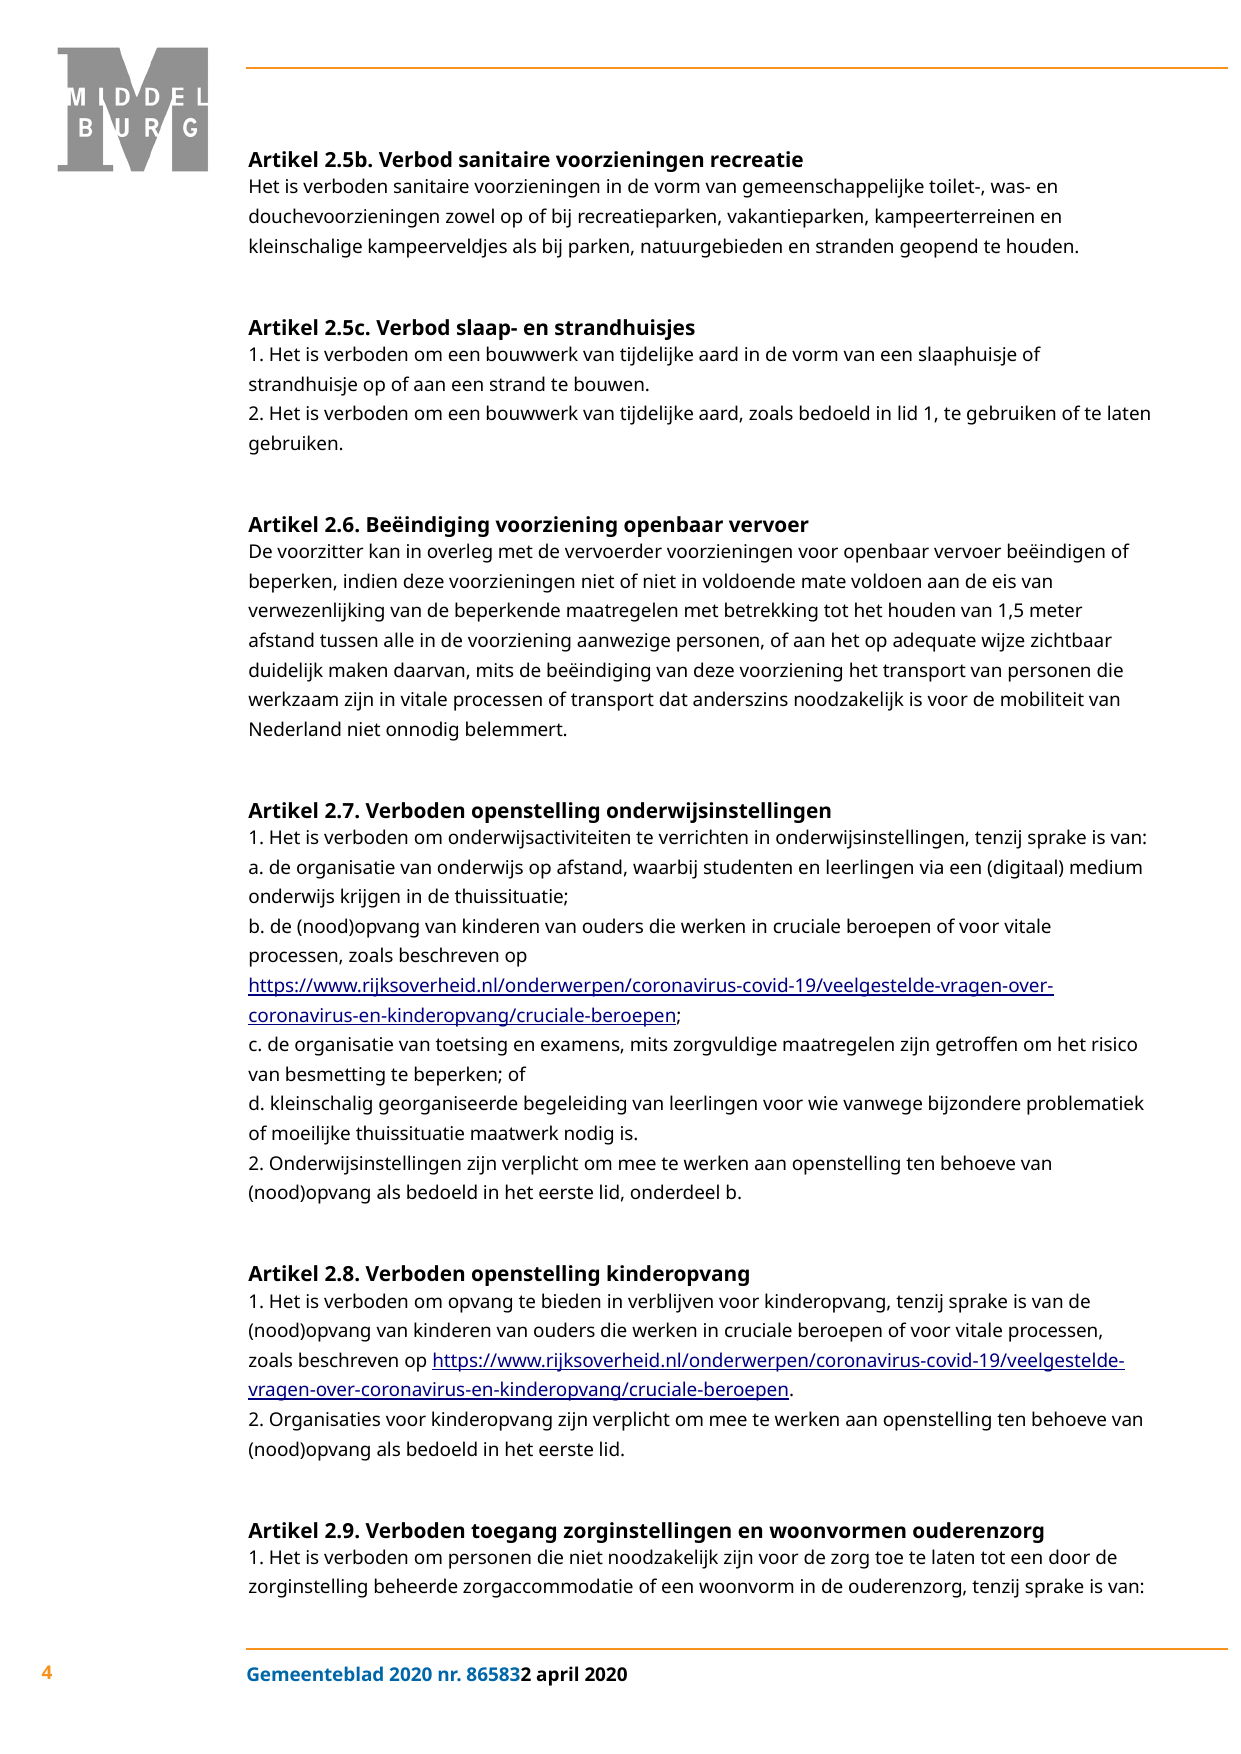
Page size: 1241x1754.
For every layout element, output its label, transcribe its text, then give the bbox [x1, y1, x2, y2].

text Artikel 2.8. Verboden openstelling kinderopvang [248, 1259, 1152, 1288]
text 1. Het is verboden om opvang te bieden in verblijven voor kinderopvang, tenzij sprake is van de (nood)opvang van kinderen van ouders die werken in cruciale beroepen of voor vitale processen, zoals beschreven op https://www.rijksoverheid.nl/onderwerpen/coronavirus-covid-19/veelgestelde-vragen-over-coronavirus-en-kinderopvang/cruciale-beroepen. [248, 1288, 1152, 1402]
text c. de organisatie van toetsing en examens, mits zorgvuldige maatregelen zijn getroffen om het risico van besmetting te beperken; of [248, 1031, 1152, 1087]
text De voorzitter kan in overleg met de vervoerder voorzieningen voor openbaar vervoer beëindigen of beperken, indien deze voorzieningen niet of niet in voldoende mate voldoen aan de eis van verwezenlijking van de beperkende maatregelen met betrekking tot het houden van 1,5 meter afstand tussen alle in de voorziening aanwezige personen, of aan het op adequate wijze zichtbaar duidelijk maken daarvan, mits de beëindiging van deze voorziening het transport van personen die werkzaam zijn in vitale processen of transport dat anderszins noodzakelijk is voor de mobiliteit van Nederland niet onnodig belemmert. [248, 538, 1152, 742]
text 1. Het is verboden om een bouwwerk van tijdelijke aard in de vorm van een slaaphuisje of strandhuisje op of aan een strand te bouwen. [248, 341, 1152, 397]
text Artikel 2.5c. Verbod slaap- en strandhuisjes [248, 313, 1152, 341]
text d. kleinschalig georganiseerde begeleiding van leerlingen voor wie vanwege bijzondere problematiek of moeilijke thuissituatie maatwerk nodig is. [248, 1091, 1152, 1146]
text b. de (nood)opvang van kinderen van ouders die werken in cruciale beroepen of voor vitale processen, zoals beschreven op https://www.rijksoverheid.nl/onderwerpen/coronavirus-covid-19/veelgestelde-vragen-over-coronavirus-en-kinderopvang/cruciale-beroepen; [248, 913, 1152, 1028]
text Het is verboden sanitaire voorzieningen in de vorm van gemeenschappelijke toilet-, was- en douchevoorzieningen zowel op of bij recreatieparken, vakantieparken, kampeerterreinen en kleinschalige kampeerveldjes als bij parken, natuurgebieden en stranden geopend te houden. [248, 174, 1152, 258]
text 1. Het is verboden om personen die niet noodzakelijk zijn voor de zorg toe te laten tot een door de zorginstelling beheerde zorgaccommodatie of een woonvorm in de ouderenzorg, tenzij sprake is van: [248, 1544, 1152, 1599]
text 2. Onderwijsinstellingen zijn verplicht om mee te werken aan openstelling ten behoeve van (nood)opvang als bedoeld in het eerste lid, onderdeel b. [248, 1150, 1152, 1205]
picture [41, 47, 231, 172]
text a. de organisatie van onderwijs op afstand, waarbij studenten en leerlingen via een (digitaal) medium onderwijs krijgen in de thuissituatie; [248, 854, 1152, 909]
text 2. Het is verboden om een bouwwerk van tijdelijke aard, zoals bedoeld in lid 1, te gebruiken of te laten gebruiken. [248, 400, 1152, 456]
text Artikel 2.7. Verboden openstelling onderwijsinstellingen [248, 796, 1152, 824]
text 2. Organisaties voor kinderopvang zijn verplicht om mee te werken aan openstelling ten behoeve van (nood)opvang als bedoeld in het eerste lid. [248, 1406, 1152, 1461]
text Artikel 2.9. Verboden toegang zorginstellingen en woonvormen ouderenzorg [248, 1516, 1152, 1544]
text 1. Het is verboden om onderwijsactiviteiten te verrichten in onderwijsinstellingen, tenzij sprake is van: [248, 824, 1152, 850]
text Artikel 2.6. Beëindiging voorziening openbaar vervoer [248, 510, 1152, 538]
text Artikel 2.5b. Verbod sanitaire voorzieningen recreatie [248, 145, 1152, 174]
